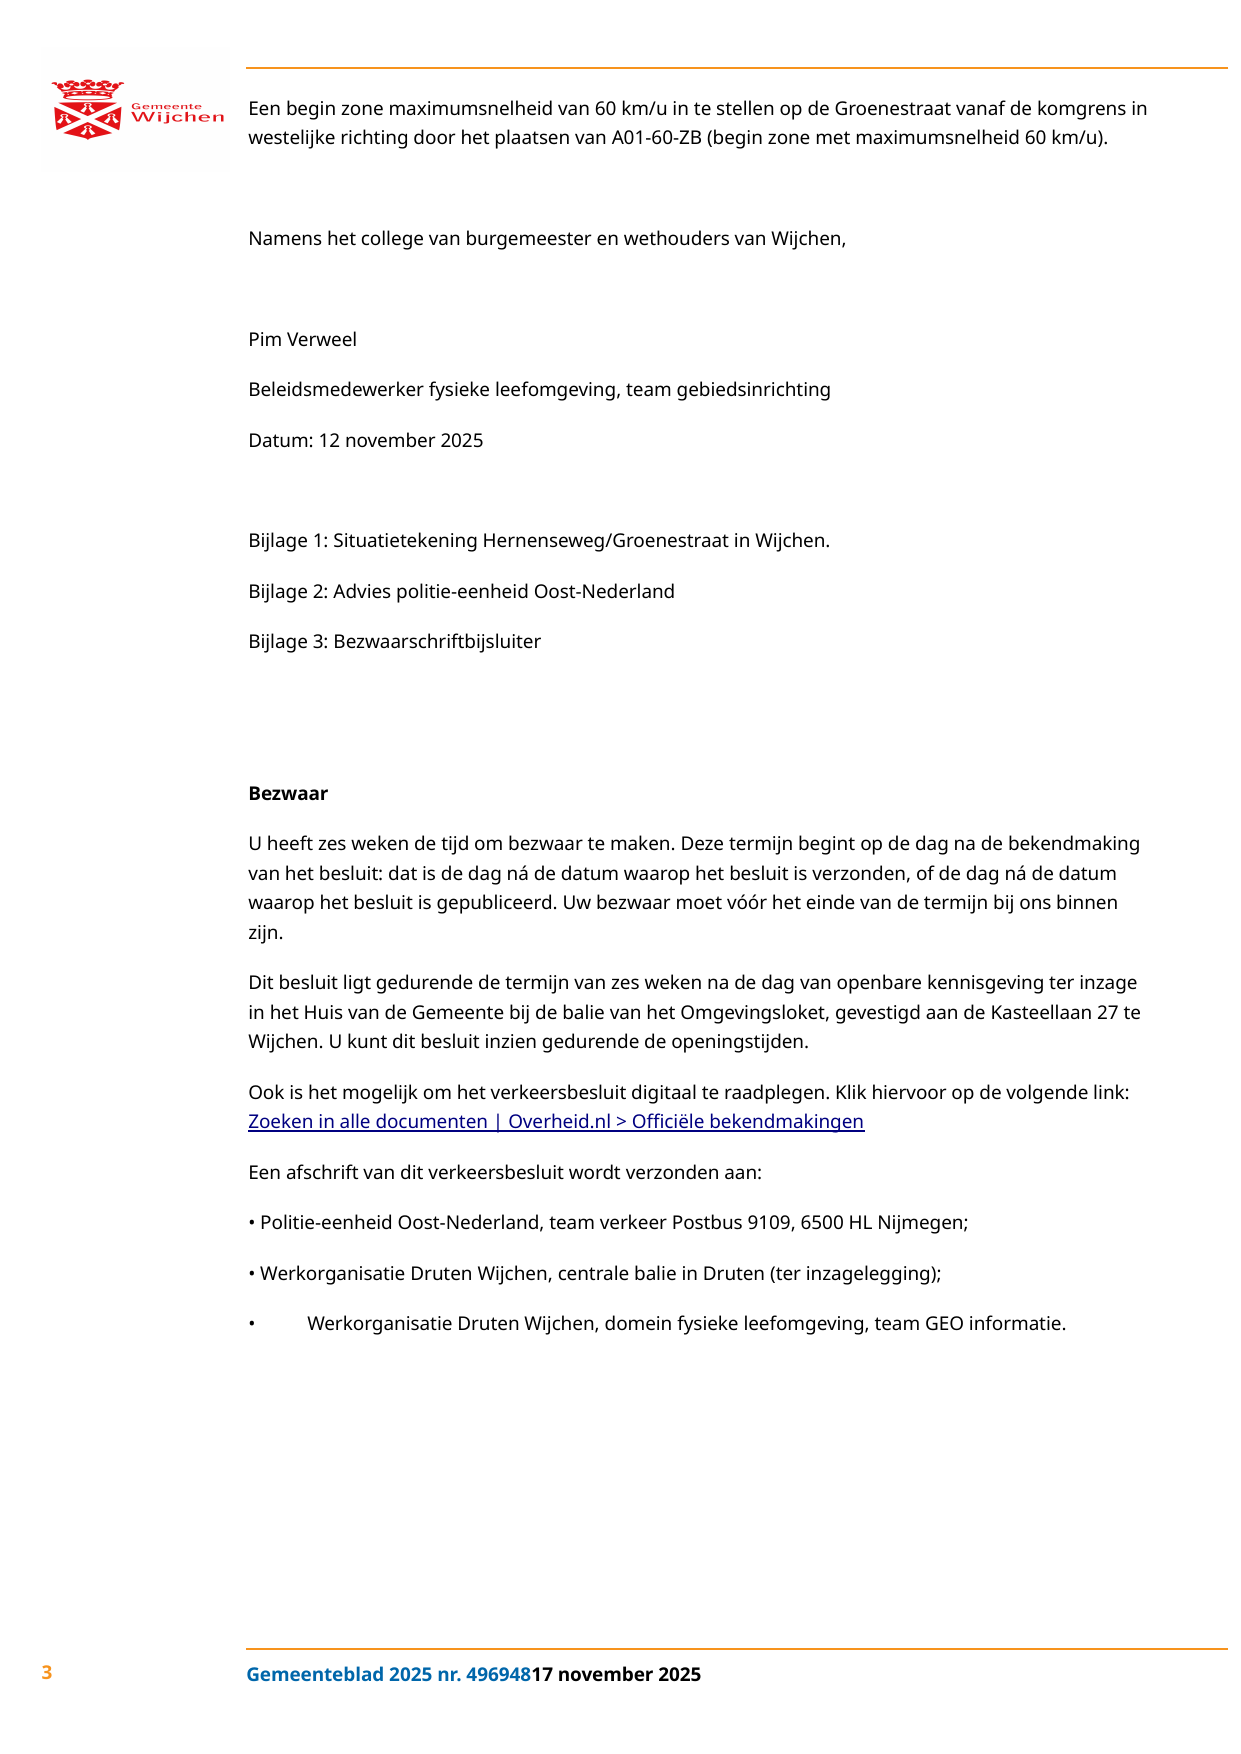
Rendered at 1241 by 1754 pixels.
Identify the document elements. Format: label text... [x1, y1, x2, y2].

text Bijlage 3: Bezwaarschriftbijsluiter [248, 628, 1152, 654]
text Beleidsmedewerker fysieke leefomgeving, team gebiedsinrichting [248, 376, 1152, 402]
text • Politie-eenheid Oost-Nederland, team verkeer Postbus 9109, 6500 HL Nijmegen; [248, 1209, 1152, 1235]
text Datum: 12 november 2025 [248, 427, 1152, 453]
text • Werkorganisatie Druten Wijchen, centrale balie in Druten (ter inzagelegging); [248, 1260, 1152, 1286]
text Bijlage 1: Situatietekening Hernenseweg/Groenestraat in Wijchen. [248, 528, 1152, 553]
picture [41, 47, 231, 172]
text Namens het college van burgemeester en wethouders van Wijchen, [248, 225, 1152, 251]
text Dit besluit ligt gedurende de termijn van zes weken na de dag van openbare kennisgeving ter inzage in het Huis van de Gemeente bij de balie van het Omgevingsloket, gevestigd aan de Kasteellaan 27 te Wijchen. U kunt dit besluit inzien gedurende de openingstijden. [248, 969, 1152, 1054]
text Bezwaar [248, 780, 1152, 806]
list Werkorganisatie Druten Wijchen, domein fysieke leefomgeving, team GEO informatie. [248, 1310, 1152, 1336]
text Een begin zone maximumsnelheid van 60 km/u in te stellen op de Groenestraat vanaf de komgrens in westelijke richting door het plaatsen van A01-60-ZB (begin zone met maximumsnelheid 60 km/u). [248, 95, 1152, 150]
text Een afschrift van dit verkeersbesluit wordt verzonden aan: [248, 1159, 1152, 1185]
text Pim Verweel [248, 326, 1152, 352]
text Bijlage 2: Advies politie-eenheid Oost-Nederland [248, 578, 1152, 604]
text Ook is het mogelijk om het verkeersbesluit digitaal te raadplegen. Klik hiervoor op de volgende link: Zoeken in alle documenten | Overheid.nl > Officiële bekendmakingen [248, 1079, 1152, 1134]
text U heeft zes weken de tijd om bezwaar te maken. Deze termijn begint op de dag na de bekendmaking van het besluit: dat is de dag ná de datum waarop het besluit is verzonden, of de dag ná de datum waarop het besluit is gepubliceerd. Uw bezwaar moet vóór het einde van de termijn bij ons binnen zijn. [248, 830, 1152, 945]
